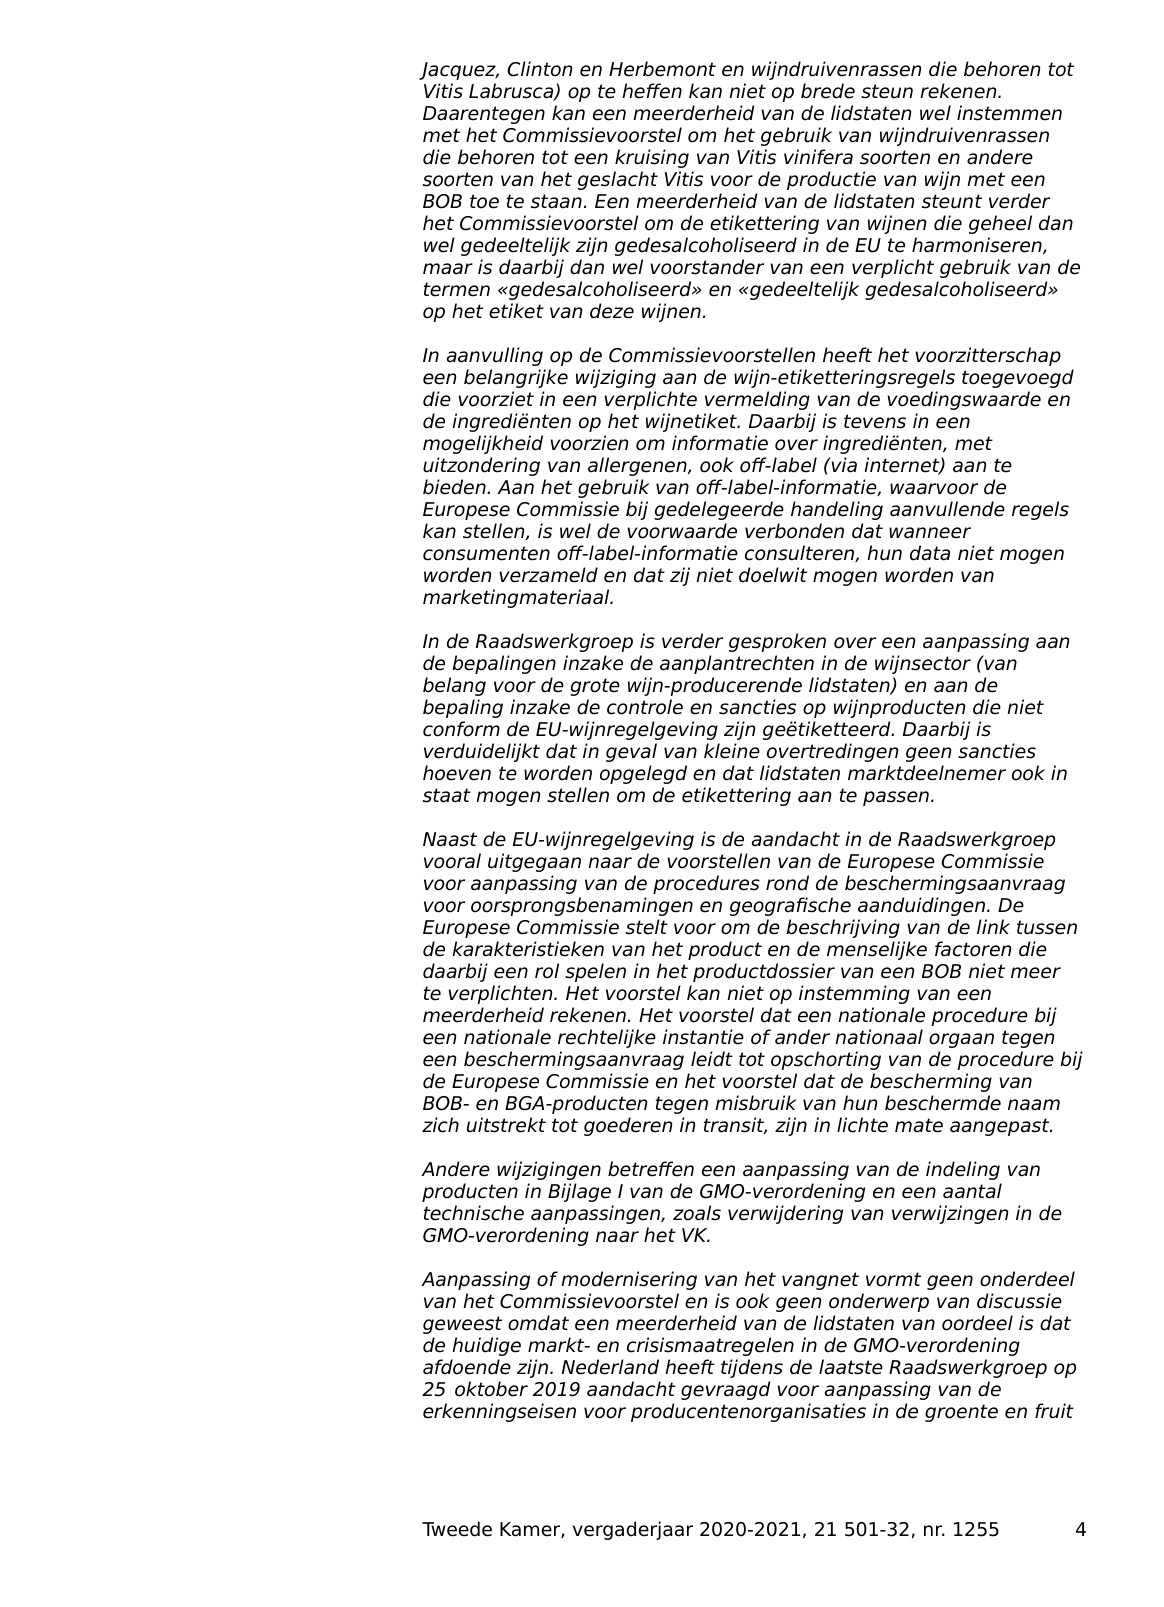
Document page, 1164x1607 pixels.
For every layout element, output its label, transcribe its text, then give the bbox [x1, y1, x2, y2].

text Jacquez, Clinton en Herbemont en wijndruivenrassen die behoren tot Vitis Labrusca) op te heffen kan niet op brede steun rekenen. Daarentegen kan een meerderheid van de lidstaten wel instemmen met het Commissievoorstel om het gebruik van wijndruivenrassen die behoren tot een kruising van Vitis vinifera soorten en andere soorten van het geslacht Vitis voor de productie van wijn met een BOB toe te staan. Een meerderheid van de lidstaten steunt verder het Commissievoorstel om de etikettering van wijnen die geheel dan wel gedeeltelijk zijn gedesalcoholiseerd in de EU te harmoniseren, maar is daarbij dan wel voorstander van een verplicht gebruik van de termen «gedesalcoholiseerd» en «gedeeltelijk gedesalcoholiseerd» op het etiket van deze wijnen. [422, 59, 1087, 323]
text Naast de EU-wijnregelgeving is de aandacht in de Raadswerkgroep vooral uitgegaan naar de voorstellen van de Europese Commissie voor aanpassing van de procedures rond de beschermingsaanvraag voor oorsprongsbenamingen en geografische aanduidingen. De Europese Commissie stelt voor om de beschrijving van de link tussen de karakteristieken van het product en de menselijke factoren die daarbij een rol spelen in het productdossier van een BOB niet meer te verplichten. Het voorstel kan niet op instemming van een meerderheid rekenen. Het voorstel dat een nationale procedure bij een nationale rechtelijke instantie of ander nationaal orgaan tegen een beschermingsaanvraag leidt tot opschorting van de procedure bij de Europese Commissie en het voorstel dat de bescherming van BOB- en BGA-producten tegen misbruik van hun beschermde naam zich uitstrekt tot goederen in transit, zijn in lichte mate aangepast. [422, 829, 1087, 1137]
text Andere wijzigingen betreffen een aanpassing van de indeling van producten in Bijlage I van de GMO-verordening en een aantal technische aanpassingen, zoals verwijdering van verwijzingen in de GMO-verordening naar het VK. [422, 1159, 1087, 1247]
text In aanvulling op de Commissievoorstellen heeft het voorzitterschap een belangrijke wijziging aan de wijn-etiketteringsregels toegevoegd die voorziet in een verplichte vermelding van de voedingswaarde en de ingrediënten op het wijnetiket. Daarbij is tevens in een mogelijkheid voorzien om informatie over ingrediënten, met uitzondering van allergenen, ook off-label (via internet) aan te bieden. Aan het gebruik van off-label-informatie, waarvoor de Europese Commissie bij gedelegeerde handeling aanvullende regels kan stellen, is wel de voorwaarde verbonden dat wanneer consumenten off-label-informatie consulteren, hun data niet mogen worden verzameld en dat zij niet doelwit mogen worden van marketingmateriaal. [422, 345, 1087, 609]
text In de Raadswerkgroep is verder gesproken over een aanpassing aan de bepalingen inzake de aanplantrechten in de wijnsector (van belang voor de grote wijn-producerende lidstaten) en aan de bepaling inzake de controle en sancties op wijnproducten die niet conform de EU-wijnregelgeving zijn geëtiketteerd. Daarbij is verduidelijkt dat in geval van kleine overtredingen geen sancties hoeven te worden opgelegd en dat lidstaten marktdeelnemer ook in staat mogen stellen om de etikettering aan te passen. [422, 631, 1087, 807]
text Aanpassing of modernisering van het vangnet vormt geen onderdeel van het Commissievoorstel en is ook geen onderwerp van discussie geweest omdat een meerderheid van de lidstaten van oordeel is dat de huidige markt- en crisismaatregelen in de GMO-verordening afdoende zijn. Nederland heeft tijdens de laatste Raadswerkgroep op 25 oktober 2019 aandacht gevraagd voor aanpassing van de erkenningseisen voor producentenorganisaties in de groente en fruit [422, 1269, 1087, 1423]
